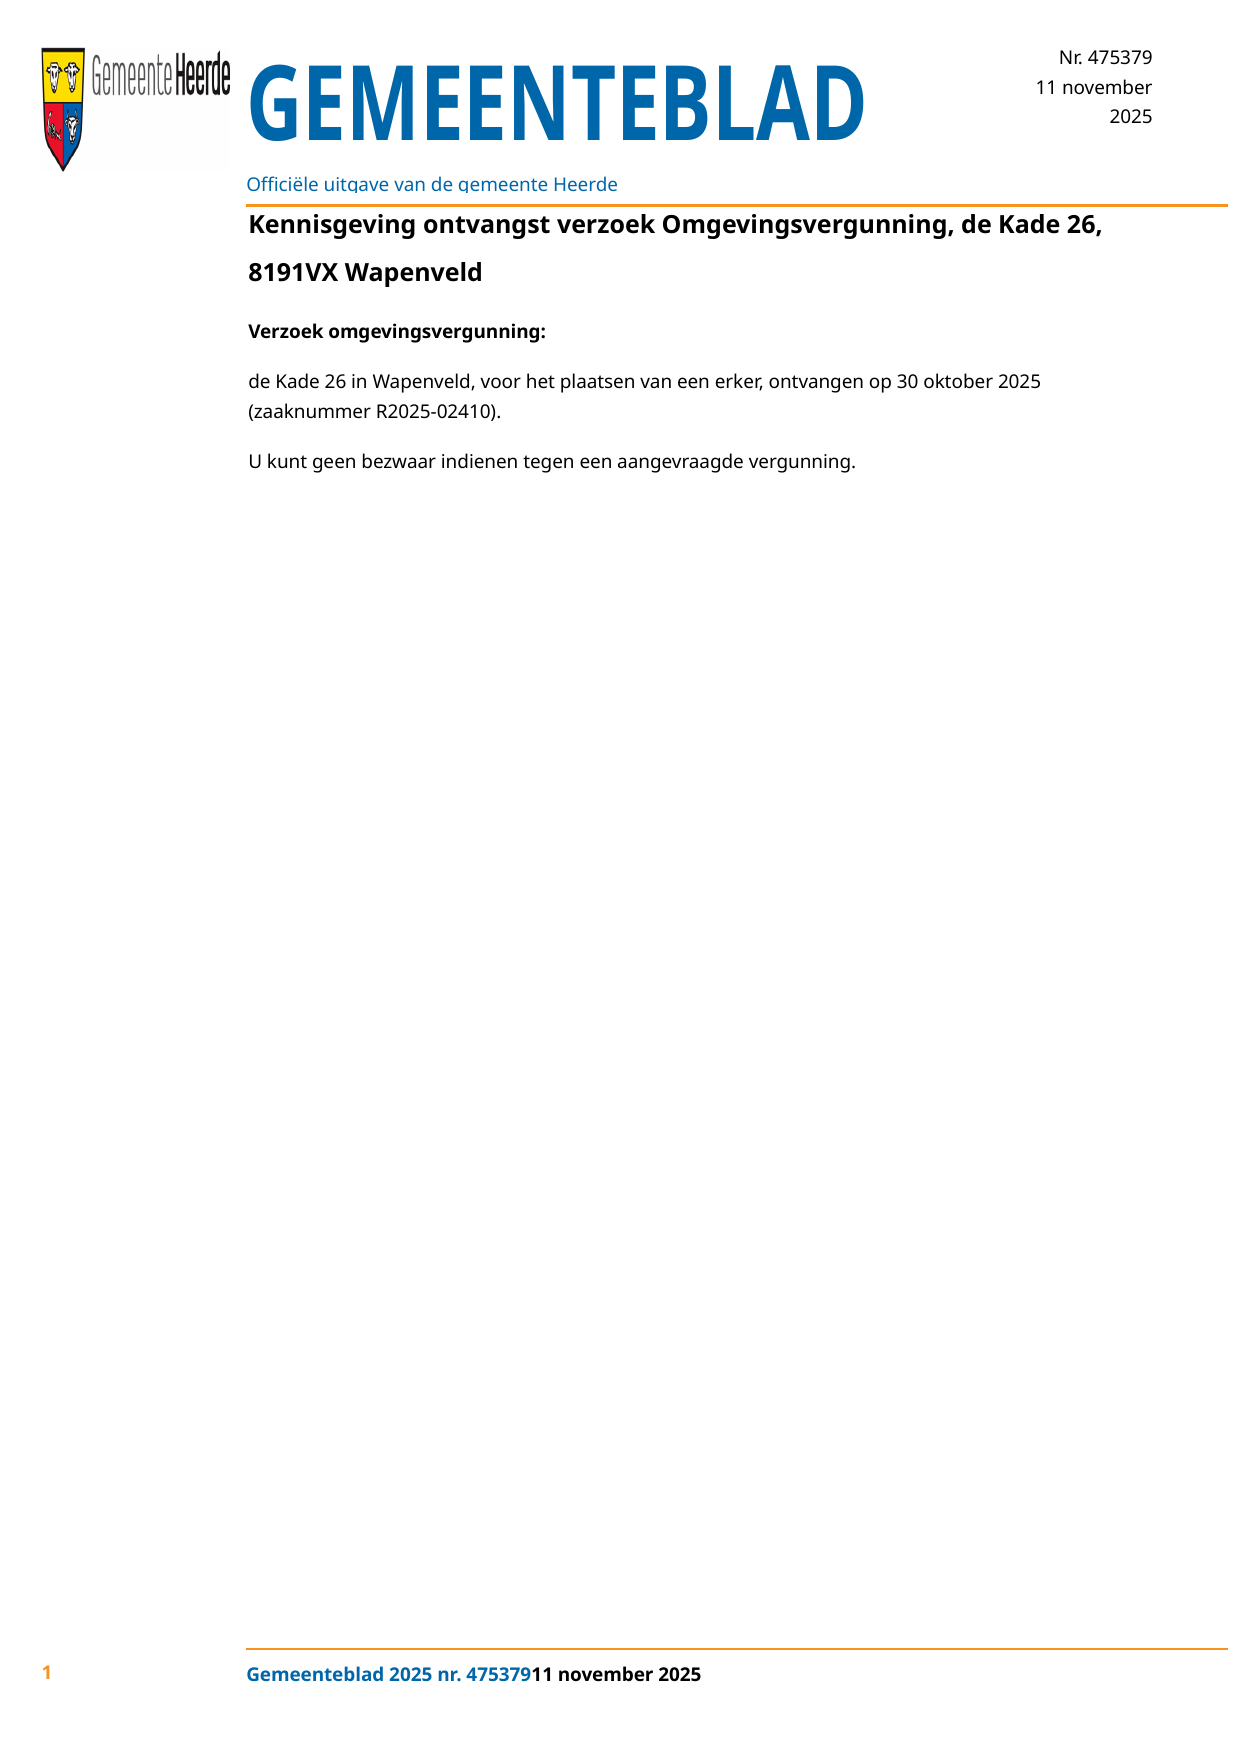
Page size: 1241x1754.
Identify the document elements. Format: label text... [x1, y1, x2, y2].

text de Kade 26 in Wapenveld, voor het plaatsen van een erker, ontvangen op 30 oktober 2025 (zaaknummer R2025-02410). [248, 368, 1152, 424]
picture [41, 47, 231, 172]
text Kennisgeving ontvangst verzoek Omgevingsvergunning, de Kade 26, 8191VX Wapenveld [248, 207, 1152, 288]
text U kunt geen bezwaar indienen tegen een aangevraagde vergunning. [248, 448, 1152, 474]
text Verzoek omgevingsvergunning: [248, 318, 1152, 344]
